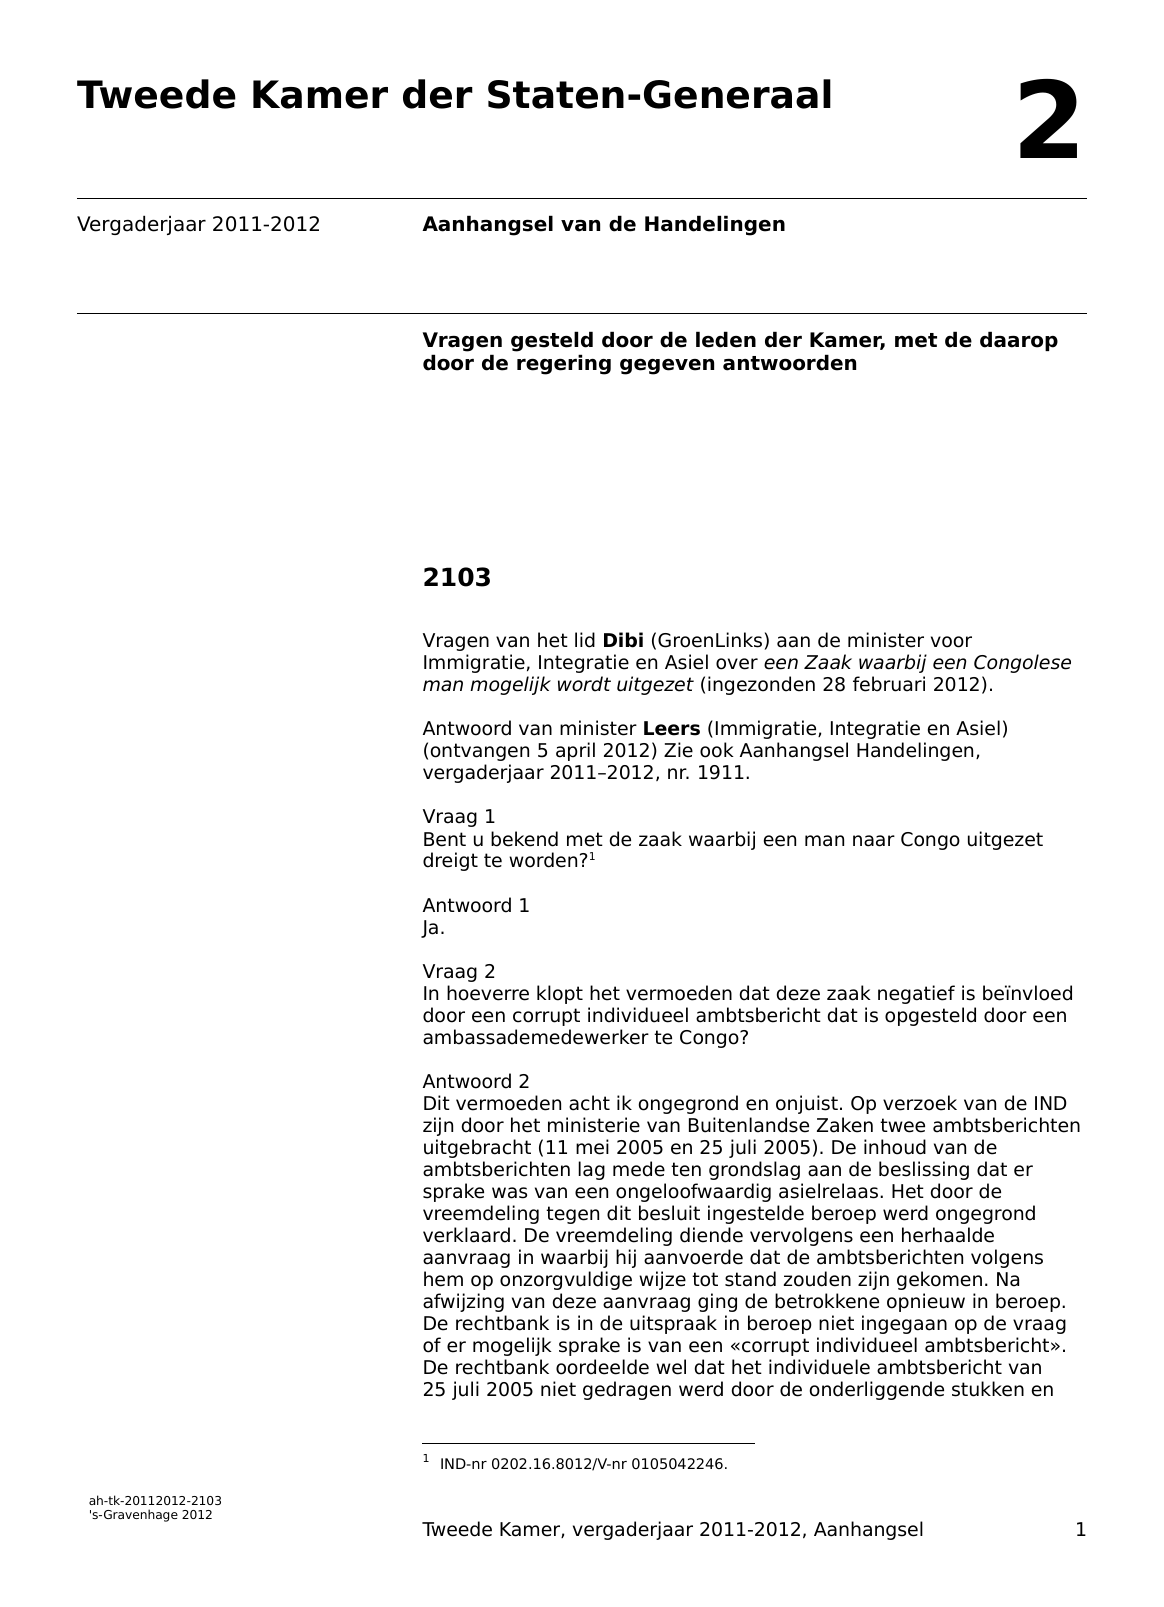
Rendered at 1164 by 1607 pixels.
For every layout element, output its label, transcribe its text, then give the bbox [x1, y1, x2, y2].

table_header Tweede Kamer der Staten-Generaal [77, 59, 886, 198]
table_cell Aanhangsel van de Handelingen [422, 199, 1087, 313]
table_cell [77, 314, 422, 375]
text 's-Gravenhage 2012 [88, 1508, 323, 1522]
table_cell Vragen gesteld door de leden der Kamer, met de daarop door de regering gegeven antwoorden [422, 314, 1087, 375]
text Antwoord van minister Leers (Immigratie, Integratie en Asiel) (ontvangen 5 april 2012) Zie ook Aanhangsel Handelingen, vergaderjaar 2011–2012, nr. 1911. [422, 718, 1087, 784]
text IND-nr 0202.16.8012/V-nr 0105042246. [422, 1452, 1087, 1474]
text Vraag 1 [422, 806, 1087, 828]
text 2103 [422, 563, 1087, 592]
text Dit vermoeden acht ik ongegrond en onjuist. Op verzoek van de IND zijn door het ministerie van Buitenlandse Zaken twee ambtsberichten uitgebracht (11 mei 2005 en 25 juli 2005). De inhoud van de ambtsberichten lag mede ten grondslag aan de beslissing dat er sprake was van een ongeloofwaardig asielrelaas. Het door de vreemdeling tegen dit besluit ingestelde beroep werd ongegrond verklaard. De vreemdeling diende vervolgens een herhaalde aanvraag in waarbij hij aanvoerde dat de ambtsberichten volgens hem op onzorgvuldige wijze tot stand zouden zijn gekomen. Na afwijzing van deze aanvraag ging de betrokkene opnieuw in beroep. De rechtbank is in de uitspraak in beroep niet ingegaan op de vraag of er mogelijk sprake is van een «corrupt individueel ambtsbericht». De rechtbank oordeelde wel dat het individuele ambtsbericht van 25 juli 2005 niet gedragen werd door de onderliggende stukken en [422, 1093, 1087, 1401]
text ah-tk-20112012-2103 [88, 1494, 323, 1508]
text Vragen van het lid Dibi (GroenLinks) aan de minister voor Immigratie, Integratie en Asiel over een Zaak waarbij een Congolese man mogelijk wordt uitgezet (ingezonden 28 februari 2012). [422, 630, 1087, 696]
text Bent u bekend met de zaak waarbij een man naar Congo uitgezet dreigt te worden? [422, 828, 1087, 872]
text Antwoord 1 [422, 894, 1087, 917]
text Antwoord 2 [422, 1071, 1087, 1093]
table_cell Vergaderjaar 2011-2012 [77, 199, 422, 313]
text Vraag 2 [422, 961, 1087, 983]
table_header 2 [886, 59, 1087, 198]
text In hoeverre klopt het vermoeden dat deze zaak negatief is beïnvloed door een corrupt individueel ambtsbericht dat is opgesteld door een ambassademedewerker te Congo? [422, 983, 1087, 1049]
text Ja. [422, 917, 1087, 938]
